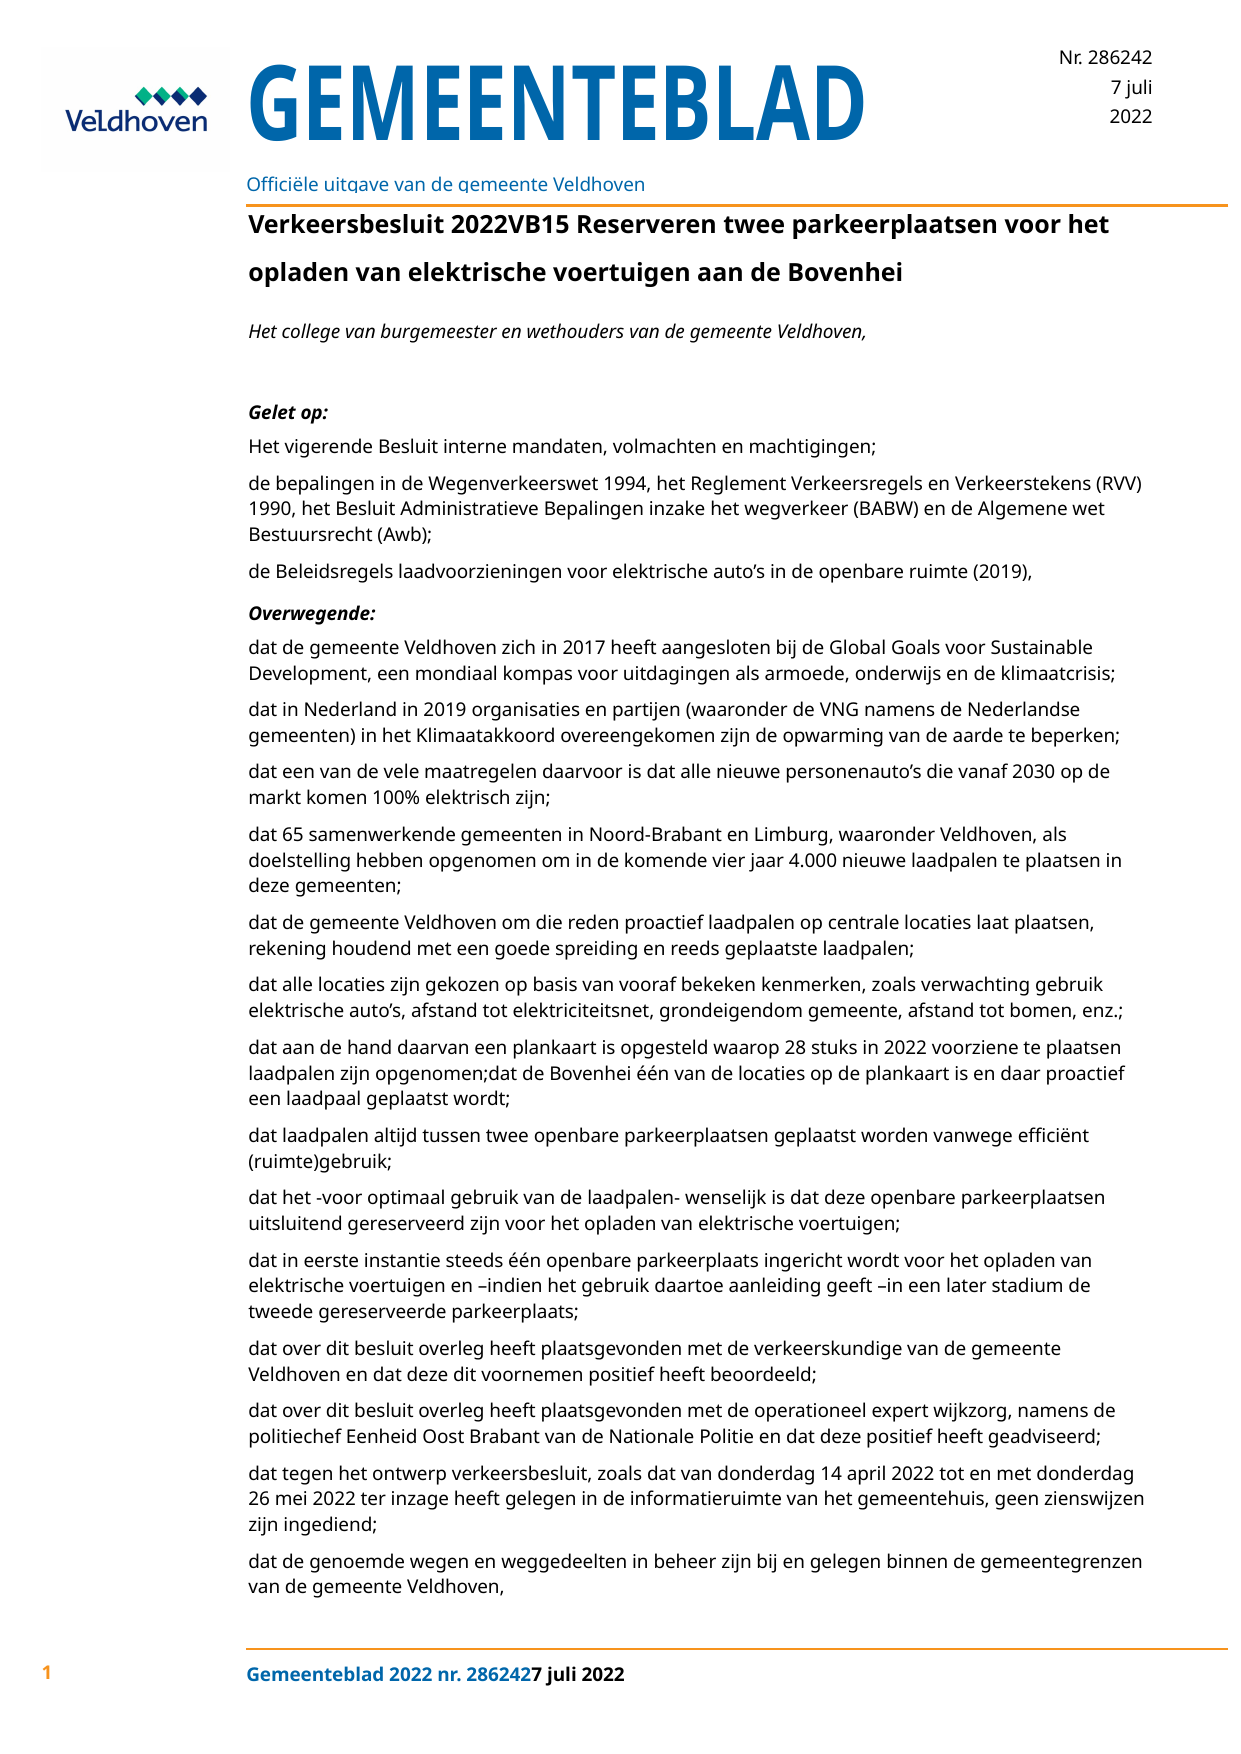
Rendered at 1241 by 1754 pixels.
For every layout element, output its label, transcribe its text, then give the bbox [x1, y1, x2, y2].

text de bepalingen in de Wegenverkeerswet 1994, het Reglement Verkeersregels en Verkeerstekens (RVV) 1990, het Besluit Administratieve Bepalingen inzake het wegverkeer (BABW) en de Algemene wet Bestuursrecht (Awb); [248, 470, 1152, 547]
text Het college van burgemeester en wethouders van de gemeente Veldhoven, [248, 318, 1152, 344]
text Gelet op: [248, 399, 1152, 425]
text Het vigerende Besluit interne mandaten, volmachten en machtigingen; [248, 433, 1152, 459]
text dat alle locaties zijn gekozen op basis van vooraf bekeken kenmerken, zoals verwachting gebruik elektrische auto’s, afstand tot elektriciteitsnet, grondeigendom gemeente, afstand tot bomen, enz.; [248, 972, 1152, 1023]
text dat het -voor optimaal gebruik van de laadpalen- wenselijk is dat deze openbare parkeerplaatsen uitsluitend gereserveerd zijn voor het opladen van elektrische voertuigen; [248, 1184, 1152, 1236]
picture [41, 47, 231, 172]
text dat over dit besluit overleg heeft plaatsgevonden met de operationeel expert wijkzorg, namens de politiechef Eenheid Oost Brabant van de Nationale Politie en dat deze positief heeft geadviseerd; [248, 1397, 1152, 1449]
text dat over dit besluit overleg heeft plaatsgevonden met de verkeerskundige van de gemeente Veldhoven en dat deze dit voornemen positief heeft beoordeeld; [248, 1335, 1152, 1387]
text dat de genoemde wegen en weggedeelten in beheer zijn bij en gelegen binnen de gemeentegrenzen van de gemeente Veldhoven, [248, 1548, 1152, 1599]
text dat in Nederland in 2019 organisaties en partijen (waaronder de VNG namens de Nederlandse gemeenten) in het Klimaatakkoord overeengekomen zijn de opwarming van de aarde te beperken; [248, 696, 1152, 748]
text dat een van de vele maatregelen daarvoor is dat alle nieuwe personenauto’s die vanaf 2030 op de markt komen 100% elektrisch zijn; [248, 759, 1152, 810]
text Overwegende: [248, 600, 1152, 626]
text Verkeersbesluit 2022VB15 Reserveren twee parkeerplaatsen voor het opladen van elektrische voertuigen aan de Bovenhei [248, 207, 1152, 288]
text dat 65 samenwerkende gemeenten in Noord-Brabant en Limburg, waaronder Veldhoven, als doelstelling hebben opgenomen om in de komende vier jaar 4.000 nieuwe laadpalen te plaatsen in deze gemeenten; [248, 821, 1152, 898]
text de Beleidsregels laadvoorzieningen voor elektrische auto’s in de openbare ruimte (2019), [248, 558, 1152, 584]
text dat in eerste instantie steeds één openbare parkeerplaats ingericht wordt voor het opladen van elektrische voertuigen en –indien het gebruik daartoe aanleiding geeft –in een later stadium de tweede gereserveerde parkeerplaats; [248, 1247, 1152, 1324]
text dat laadpalen altijd tussen twee openbare parkeerplaatsen geplaatst worden vanwege efficiënt (ruimte)gebruik; [248, 1122, 1152, 1174]
text dat de gemeente Veldhoven om die reden proactief laadpalen op centrale locaties laat plaatsen, rekening houdend met een goede spreiding en reeds geplaatste laadpalen; [248, 909, 1152, 961]
text dat tegen het ontwerp verkeersbesluit, zoals dat van donderdag 14 april 2022 tot en met donderdag 26 mei 2022 ter inzage heeft gelegen in de informatieruimte van het gemeentehuis, geen zienswijzen zijn ingediend; [248, 1460, 1152, 1537]
text dat de gemeente Veldhoven zich in 2017 heeft aangesloten bij de Global Goals voor Sustainable Development, een mondiaal kompas voor uitdagingen als armoede, onderwijs en de klimaatcrisis; [248, 634, 1152, 685]
text dat aan de hand daarvan een plankaart is opgesteld waarop 28 stuks in 2022 voorziene te plaatsen laadpalen zijn opgenomen;dat de Bovenhei één van de locaties op de plankaart is en daar proactief een laadpaal geplaatst wordt; [248, 1034, 1152, 1111]
